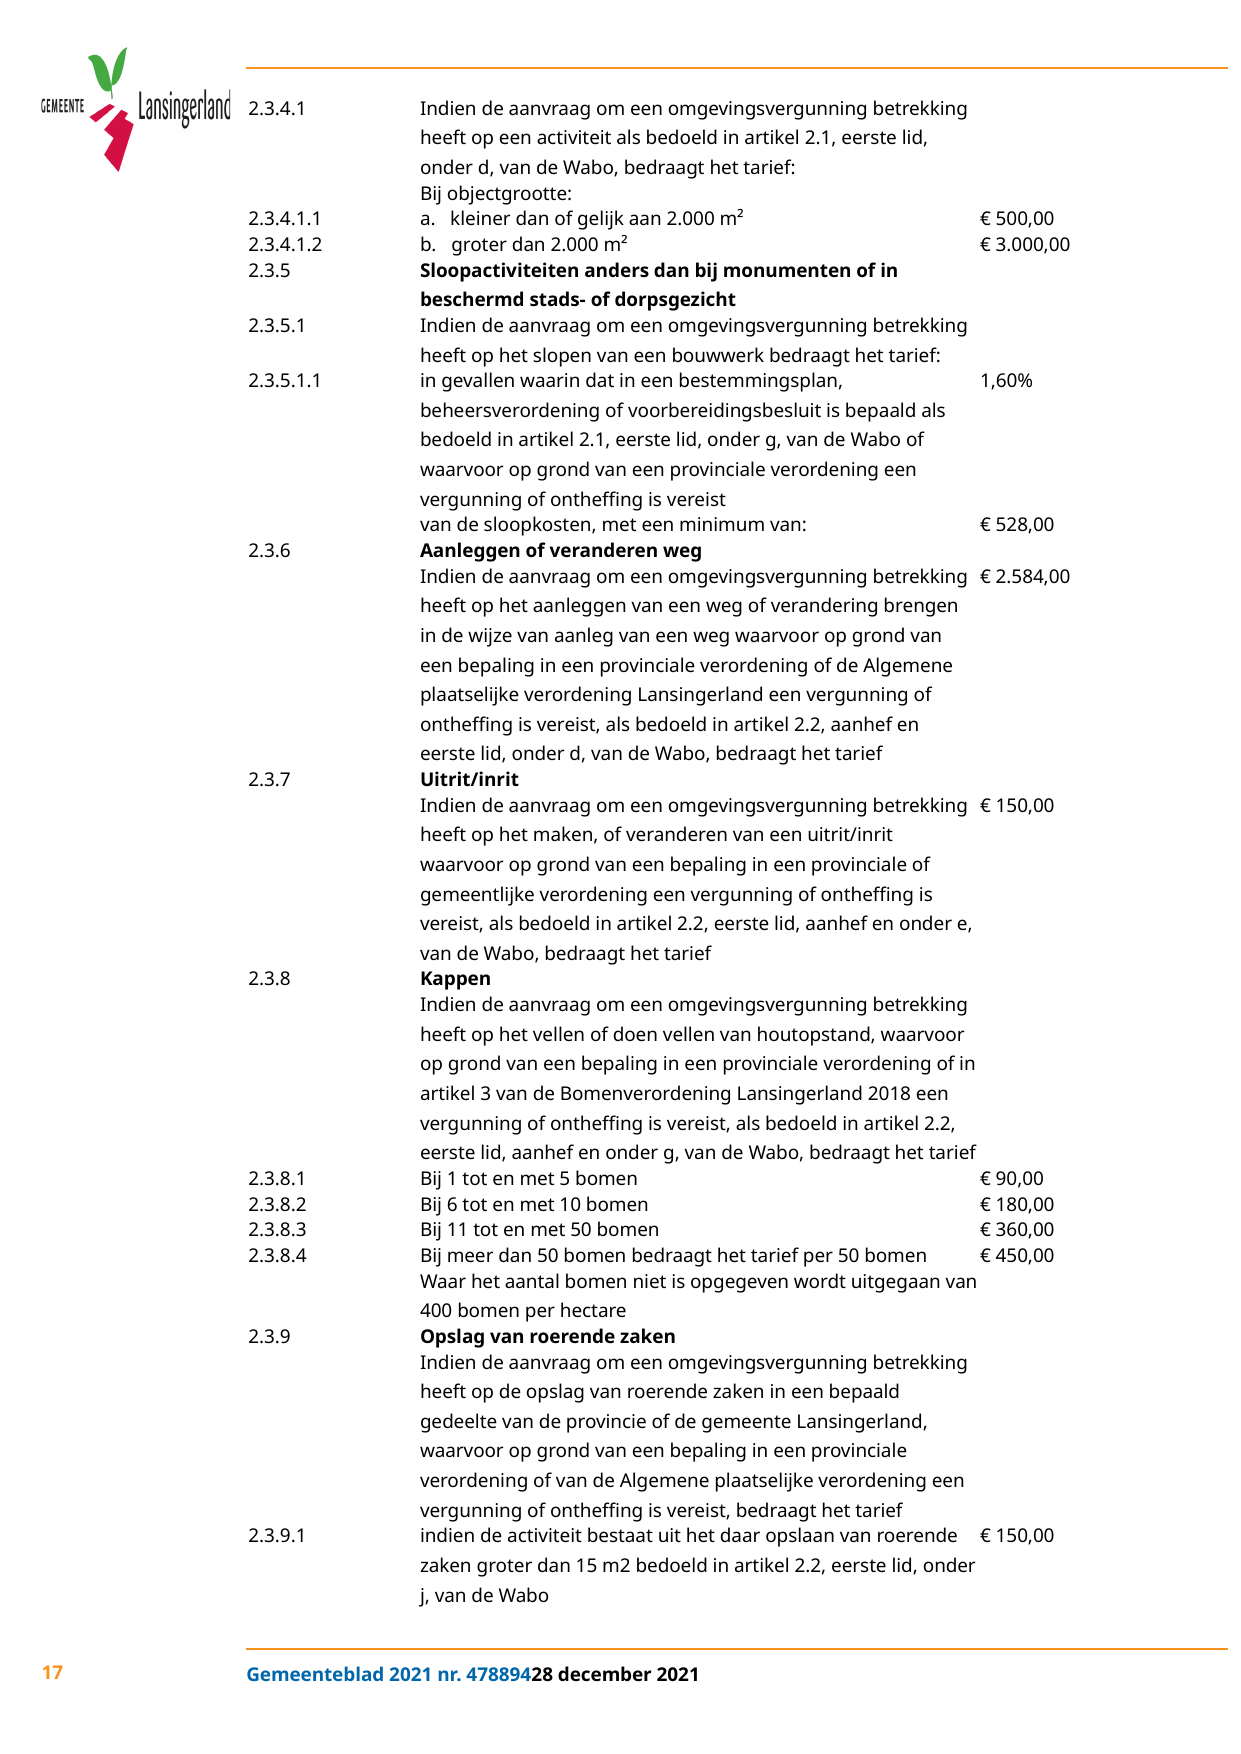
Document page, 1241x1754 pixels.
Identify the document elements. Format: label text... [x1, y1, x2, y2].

table_cell Aanleggen of veranderen weg [420, 537, 980, 563]
table_cell [980, 1268, 1152, 1323]
table_cell 2.3.4.1.2 [248, 231, 420, 257]
table_cell Opslag van roerende zaken [420, 1323, 980, 1349]
table_cell [248, 180, 420, 205]
table_cell [980, 257, 1152, 312]
table_cell 2.3.4.1.1 [248, 205, 420, 231]
table_cell [980, 95, 1152, 180]
table_cell 2.3.7 [248, 766, 420, 792]
table_cell Indien de aanvraag om een omgevingsvergunning betrekking heeft op het slopen van een bouwwerk bedraagt het tarief: [420, 312, 980, 367]
table_cell van de sloopkosten, met een minimum van: [420, 512, 980, 537]
table_cell [248, 991, 420, 1165]
table_cell 2.3.4.1 [248, 95, 420, 180]
table_cell [248, 1268, 420, 1323]
table_cell Indien de aanvraag om een omgevingsvergunning betrekking heeft op een activiteit als bedoeld in artikel 2.1, eerste lid, onder d, van de Wabo, bedraagt het tarief: [420, 95, 980, 180]
table_cell 2.3.8.4 [248, 1242, 420, 1268]
table_cell 2.3.5.1.1 [248, 368, 420, 512]
table_cell Bij 1 tot en met 5 bomen [420, 1165, 980, 1191]
table_cell € 180,00 [980, 1191, 1152, 1216]
table_cell € 150,00 [980, 792, 1152, 966]
table_cell € 360,00 [980, 1216, 1152, 1242]
table_cell 2.3.8.2 [248, 1191, 420, 1216]
table_cell € 150,00 [980, 1523, 1152, 1607]
table_cell Sloopactiviteiten anders dan bij monumenten of in beschermd stads- of dorpsgezicht [420, 257, 980, 312]
table_cell Indien de aanvraag om een omgevingsvergunning betrekking heeft op het maken, of veranderen van een uitrit/inrit waarvoor op grond van een bepaling in een provinciale of gemeentlijke verordening een vergunning of ontheffing is vereist, als bedoeld in artikel 2.2, eerste lid, aanhef en onder e, van de Wabo, bedraagt het tarief [420, 792, 980, 966]
table_cell [980, 312, 1152, 367]
table_cell 2.3.8.3 [248, 1216, 420, 1242]
table_cell [980, 537, 1152, 563]
table_cell Uitrit/inrit [420, 766, 980, 792]
table_cell 2.3.5.1 [248, 312, 420, 367]
table_cell Bij meer dan 50 bomen bedraagt het tarief per 50 bomen [420, 1242, 980, 1268]
table_cell € 528,00 [980, 512, 1152, 537]
table_cell Indien de aanvraag om een omgevingsvergunning betrekking heeft op het aanleggen van een weg of verandering brengen in de wijze van aanleg van een weg waarvoor op grond van een bepaling in een provinciale verordening of de Algemene plaatselijke verordening Lansingerland een vergunning of ontheffing is vereist, als bedoeld in artikel 2.2, aanhef en eerste lid, onder d, van de Wabo, bedraagt het tarief [420, 563, 980, 766]
table_cell € 500,00 [980, 205, 1152, 231]
table_cell Bij 11 tot en met 50 bomen [420, 1216, 980, 1242]
table_cell [980, 766, 1152, 792]
table_cell 2.3.5 [248, 257, 420, 312]
table_cell [248, 563, 420, 766]
table_cell € 2.584,00 [980, 563, 1152, 766]
table_cell Indien de aanvraag om een omgevingsvergunning betrekking heeft op het vellen of doen vellen van houtopstand, waarvoor op grond van een bepaling in een provinciale verordening of in artikel 3 van de Bomenverordening Lansingerland 2018 een vergunning of ontheffing is vereist, als bedoeld in artikel 2.2, eerste lid, aanhef en onder g, van de Wabo, bedraagt het tarief [420, 991, 980, 1165]
table_cell 1,60% [980, 368, 1152, 512]
table_cell 2.3.9 [248, 1323, 420, 1349]
table_cell [248, 792, 420, 966]
table_cell 2.3.6 [248, 537, 420, 563]
table_cell indien de activiteit bestaat uit het daar opslaan van roerende zaken groter dan 15 m2 bedoeld in artikel 2.2, eerste lid, onder j, van de Wabo [420, 1523, 980, 1607]
table_cell [980, 1349, 1152, 1523]
table_cell 2.3.9.1 [248, 1523, 420, 1607]
table_cell [980, 180, 1152, 205]
table_cell € 450,00 [980, 1242, 1152, 1268]
table_cell [248, 512, 420, 537]
table_cell [980, 991, 1152, 1165]
table_cell 2.3.8 [248, 966, 420, 991]
table_cell Indien de aanvraag om een omgevingsvergunning betrekking heeft op de opslag van roerende zaken in een bepaald gedeelte van de provincie of de gemeente Lansingerland, waarvoor op grond van een bepaling in een provinciale verordening of van de Algemene plaatselijke verordening een vergunning of ontheffing is vereist, bedraagt het tarief [420, 1349, 980, 1523]
table_cell Kappen [420, 966, 980, 991]
table_cell b. groter dan 2.000 m² [420, 231, 980, 257]
table_cell Bij objectgrootte: [420, 180, 980, 205]
table_cell [980, 966, 1152, 991]
table_cell Waar het aantal bomen niet is opgegeven wordt uitgegaan van 400 bomen per hectare [420, 1268, 980, 1323]
picture [41, 47, 231, 172]
table_cell [248, 1349, 420, 1523]
table_cell € 3.000,00 [980, 231, 1152, 257]
table_cell a. kleiner dan of gelijk aan 2.000 m² [420, 205, 980, 231]
table_cell [980, 1323, 1152, 1349]
table_cell in gevallen waarin dat in een bestemmingsplan, beheersverordening of voorbereidingsbesluit is bepaald als bedoeld in artikel 2.1, eerste lid, onder g, van de Wabo of waarvoor op grond van een provinciale verordening een vergunning of ontheffing is vereist [420, 368, 980, 512]
table_cell Bij 6 tot en met 10 bomen [420, 1191, 980, 1216]
table_cell € 90,00 [980, 1165, 1152, 1191]
table_cell 2.3.8.1 [248, 1165, 420, 1191]
